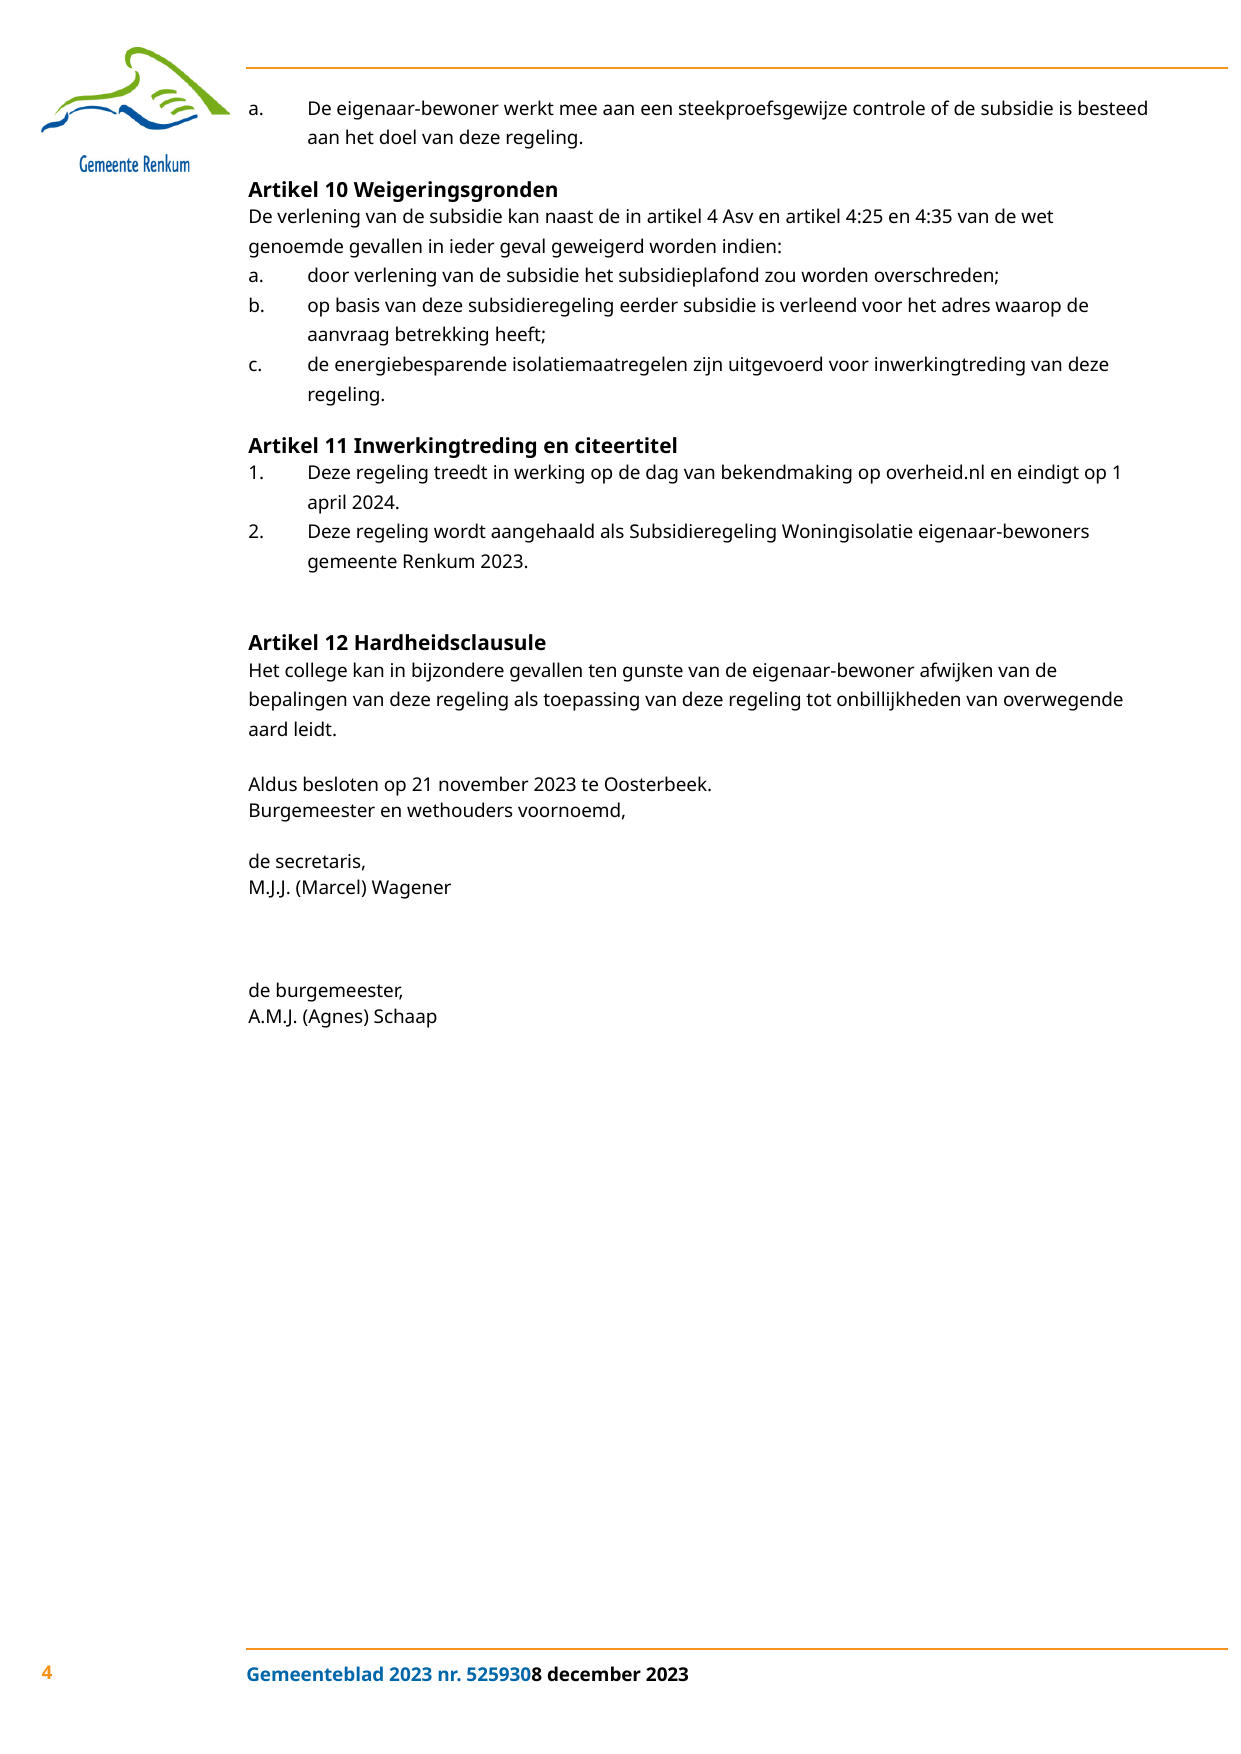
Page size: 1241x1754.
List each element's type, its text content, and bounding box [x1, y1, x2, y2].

list Deze regeling wordt aangehaald als Subsidieregeling Woningisolatie eigenaar-bewoners gemeente Renkum 2023. [248, 519, 1152, 574]
picture [41, 47, 231, 172]
text Aldus besloten op 21 november 2023 te Oosterbeek. [248, 771, 1152, 797]
text de secretaris, [248, 848, 1152, 874]
list op basis van deze subsidieregeling eerder subsidie is verleend voor het adres waarop de aanvraag betrekking heeft; [248, 292, 1152, 347]
text A.M.J. (Agnes) Schaap [248, 1003, 1152, 1028]
text Burgemeester en wethouders voornoemd, [248, 797, 1152, 823]
list De eigenaar-bewoner werkt mee aan een steekproefsgewijze controle of de subsidie is besteed aan het doel van deze regeling. [248, 95, 1152, 150]
list de energiebesparende isolatiemaatregelen zijn uitgevoerd voor inwerkingtreding van deze regeling. [248, 351, 1152, 406]
text De verlening van de subsidie kan naast de in artikel 4 Asv en artikel 4:25 en 4:35 van de wet genoemde gevallen in ieder geval geweigerd worden indien: [248, 203, 1152, 258]
text de burgemeester, [248, 977, 1152, 1003]
text Artikel 10 Weigeringsgronden [248, 175, 1152, 203]
list door verlening van de subsidie het subsidieplafond zou worden overschreden; [248, 262, 1152, 288]
text Artikel 12 Hardheidsclausule [248, 628, 1152, 657]
text Het college kan in bijzondere gevallen ten gunste van de eigenaar-bewoner afwijken van de bepalingen van deze regeling als toepassing van deze regeling tot onbillijkheden van overwegende aard leidt. [248, 657, 1152, 742]
text Artikel 11 Inwerkingtreding en citeertitel [248, 431, 1152, 459]
text M.J.J. (Marcel) Wagener [248, 874, 1152, 900]
list Deze regeling treedt in werking op de dag van bekendmaking op overheid.nl en eindigt op 1 april 2024. [248, 459, 1152, 515]
